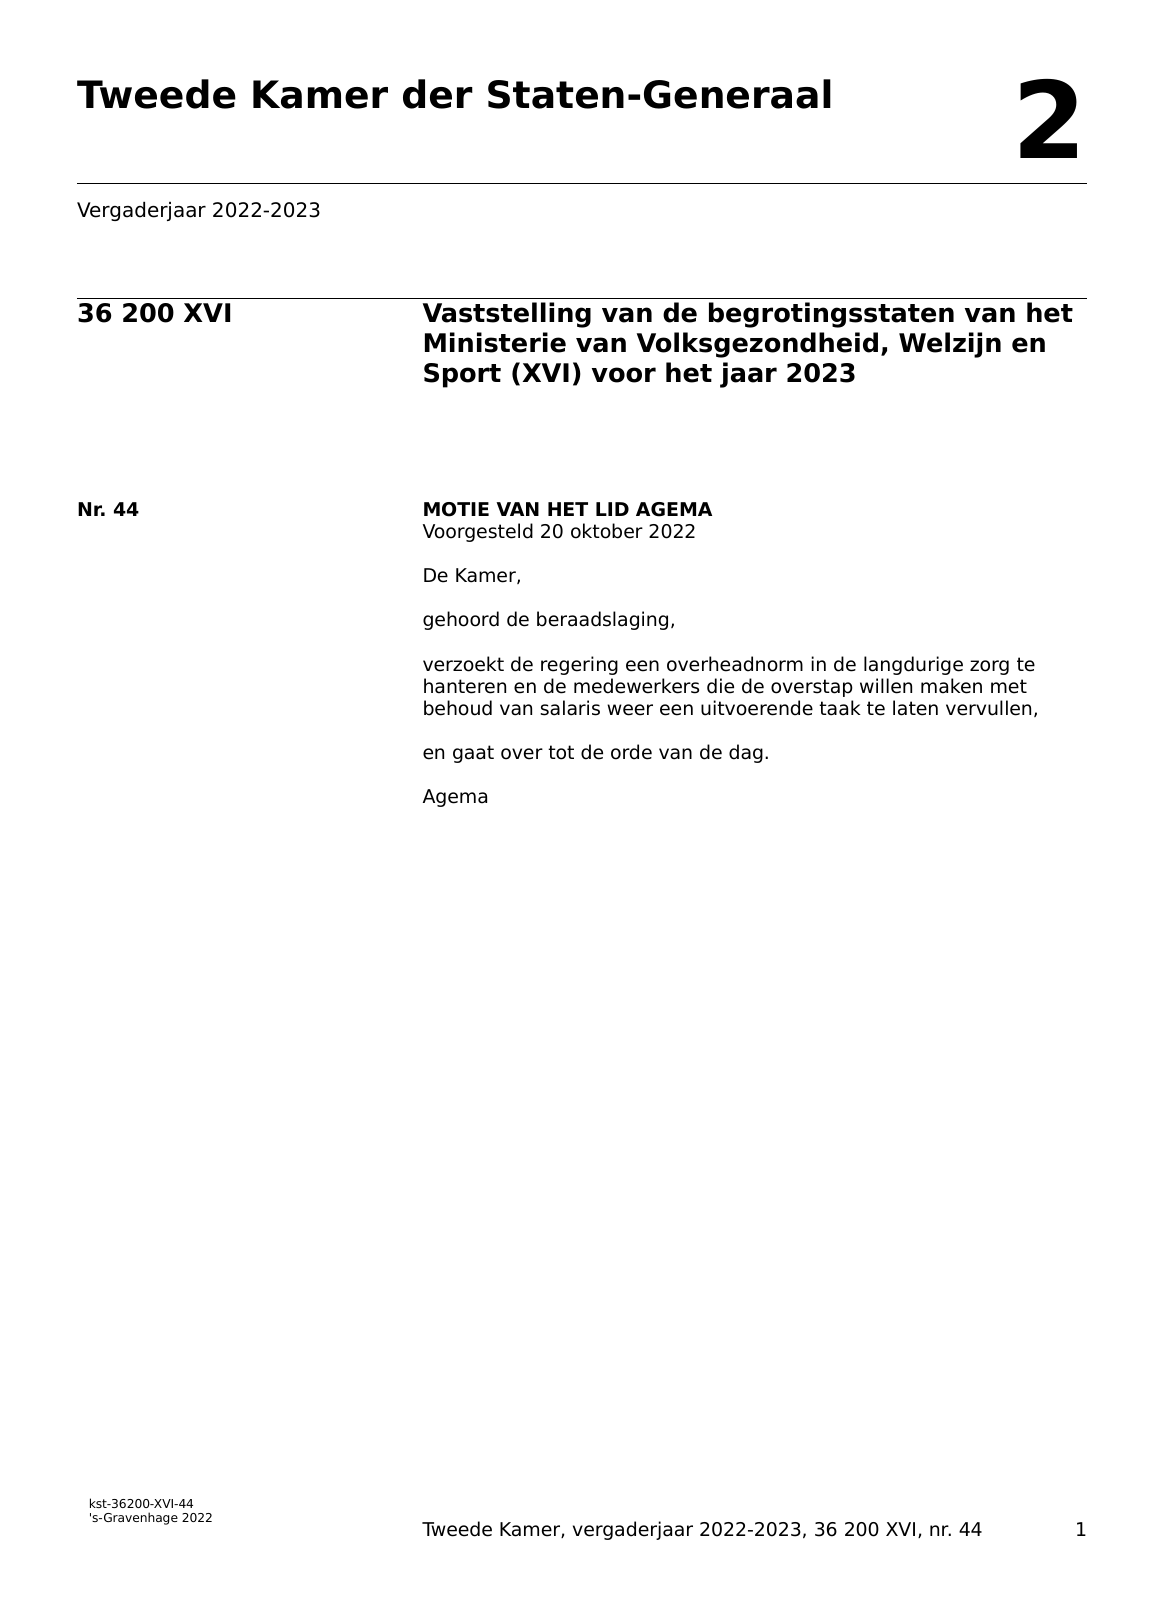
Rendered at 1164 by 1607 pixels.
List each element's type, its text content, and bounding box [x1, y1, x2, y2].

text verzoekt de regering een overheadnorm in de langdurige zorg te hanteren en de medewerkers die de overstap willen maken met behoud van salaris weer een uitvoerende taak te laten vervullen, [422, 653, 1087, 719]
table_header Tweede Kamer der Staten-Generaal [77, 59, 886, 183]
subtitle 36 200 XVI Vaststelling van de begrotingsstaten van het Ministerie van Volksgezondheid, Welzijn en Sport (XVI) voor het jaar 2023 [77, 299, 1087, 388]
text Agema [422, 786, 1087, 808]
text kst-36200-XVI-44 [88, 1497, 323, 1511]
text gehoord de beraadslaging, [422, 609, 1087, 631]
text Voorgesteld 20 oktober 2022 [422, 521, 1087, 543]
text De Kamer, [422, 565, 1087, 587]
table_header 2 [886, 59, 1087, 183]
subtitle Nr. 44 MOTIE VAN HET LID AGEMA [77, 499, 1087, 521]
text 's-Gravenhage 2022 [88, 1511, 323, 1525]
text en gaat over tot de orde van de dag. [422, 742, 1087, 764]
table_cell Vergaderjaar 2022-2023 [77, 184, 1087, 298]
